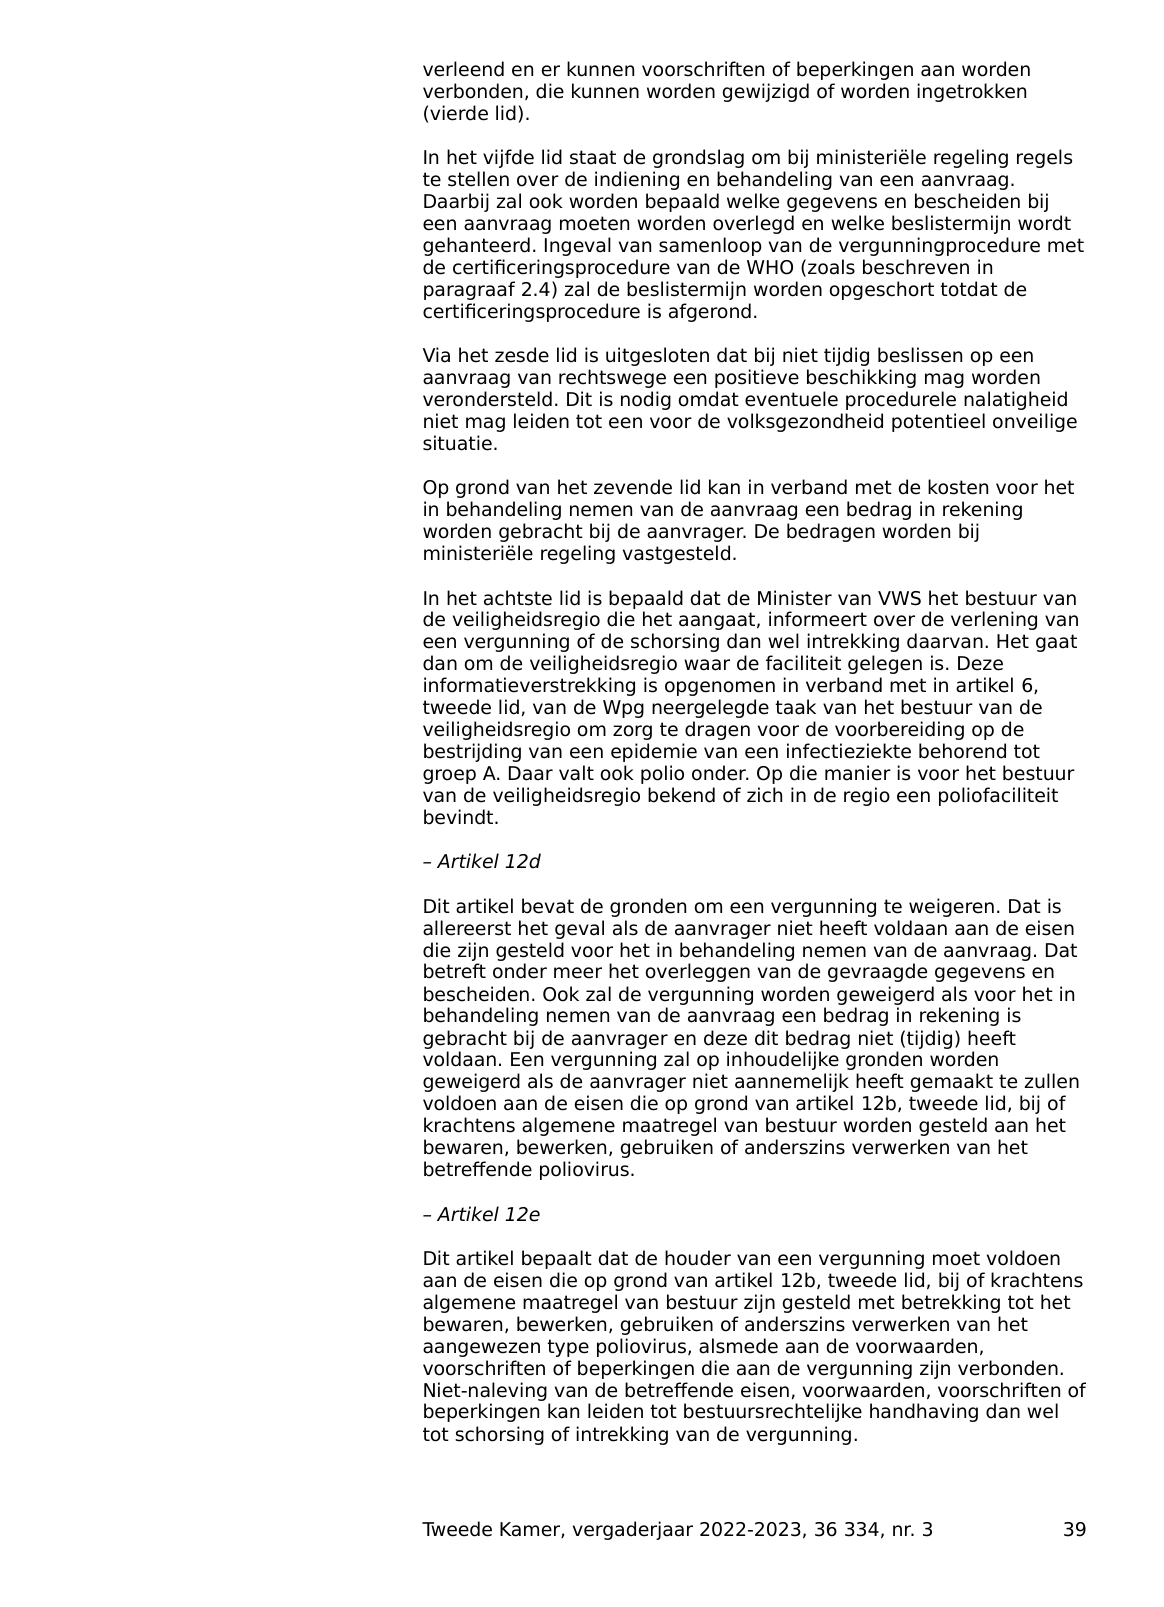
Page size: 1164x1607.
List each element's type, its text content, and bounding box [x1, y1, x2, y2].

text Dit artikel bepaalt dat de houder van een vergunning moet voldoen aan de eisen die op grond van artikel 12b, tweede lid, bij of krachtens algemene maatregel van bestuur zijn gesteld met betrekking tot het bewaren, bewerken, gebruiken of anderszins verwerken van het aangewezen type poliovirus, alsmede aan de voorwaarden, voorschriften of beperkingen die aan de vergunning zijn verbonden. Niet-naleving van de betreffende eisen, voorwaarden, voorschriften of beperkingen kan leiden tot bestuursrechtelijke handhaving dan wel tot schorsing of intrekking van de vergunning. [422, 1248, 1087, 1445]
text Dit artikel bevat de gronden om een vergunning te weigeren. Dat is allereerst het geval als de aanvrager niet heeft voldaan aan de eisen die zijn gesteld voor het in behandeling nemen van de aanvraag. Dat betreft onder meer het overleggen van de gevraagde gegevens en bescheiden. Ook zal de vergunning worden geweigerd als voor het in behandeling nemen van de aanvraag een bedrag in rekening is gebracht bij de aanvrager en deze dit bedrag niet (tijdig) heeft voldaan. Een vergunning zal op inhoudelijke gronden worden geweigerd als de aanvrager niet aannemelijk heeft gemaakt te zullen voldoen aan de eisen die op grond van artikel 12b, tweede lid, bij of krachtens algemene maatregel van bestuur worden gesteld aan het bewaren, bewerken, gebruiken of anderszins verwerken van het betreffende poliovirus. [422, 896, 1087, 1181]
subtitle – Artikel 12e [422, 1203, 1087, 1225]
text verleend en er kunnen voorschriften of beperkingen aan worden verbonden, die kunnen worden gewijzigd of worden ingetrokken (vierde lid). [422, 59, 1087, 125]
text Via het zesde lid is uitgesloten dat bij niet tijdig beslissen op een aanvraag van rechtswege een positieve beschikking mag worden verondersteld. Dit is nodig omdat eventuele procedurele nalatigheid niet mag leiden tot een voor de volksgezondheid potentieel onveilige situatie. [422, 345, 1087, 455]
subtitle – Artikel 12d [422, 851, 1087, 873]
text Op grond van het zevende lid kan in verband met de kosten voor het in behandeling nemen van de aanvraag een bedrag in rekening worden gebracht bij de aanvrager. De bedragen worden bij ministeriële regeling vastgesteld. [422, 477, 1087, 565]
text In het achtste lid is bepaald dat de Minister van VWS het bestuur van de veiligheidsregio die het aangaat, informeert over de verlening van een vergunning of de schorsing dan wel intrekking daarvan. Het gaat dan om de veiligheidsregio waar de faciliteit gelegen is. Deze informatieverstrekking is opgenomen in verband met in artikel 6, tweede lid, van de Wpg neergelegde taak van het bestuur van de veiligheidsregio om zorg te dragen voor de voorbereiding op de bestrijding van een epidemie van een infectieziekte behorend tot groep A. Daar valt ook polio onder. Op die manier is voor het bestuur van de veiligheidsregio bekend of zich in de regio een poliofaciliteit bevindt. [422, 587, 1087, 829]
text In het vijfde lid staat de grondslag om bij ministeriële regeling regels te stellen over de indiening en behandeling van een aanvraag. Daarbij zal ook worden bepaald welke gegevens en bescheiden bij een aanvraag moeten worden overlegd en welke beslistermijn wordt gehanteerd. Ingeval van samenloop van de vergunningprocedure met de certificeringsprocedure van de WHO (zoals beschreven in paragraaf 2.4) zal de beslistermijn worden opgeschort totdat de certificeringsprocedure is afgerond. [422, 147, 1087, 323]
